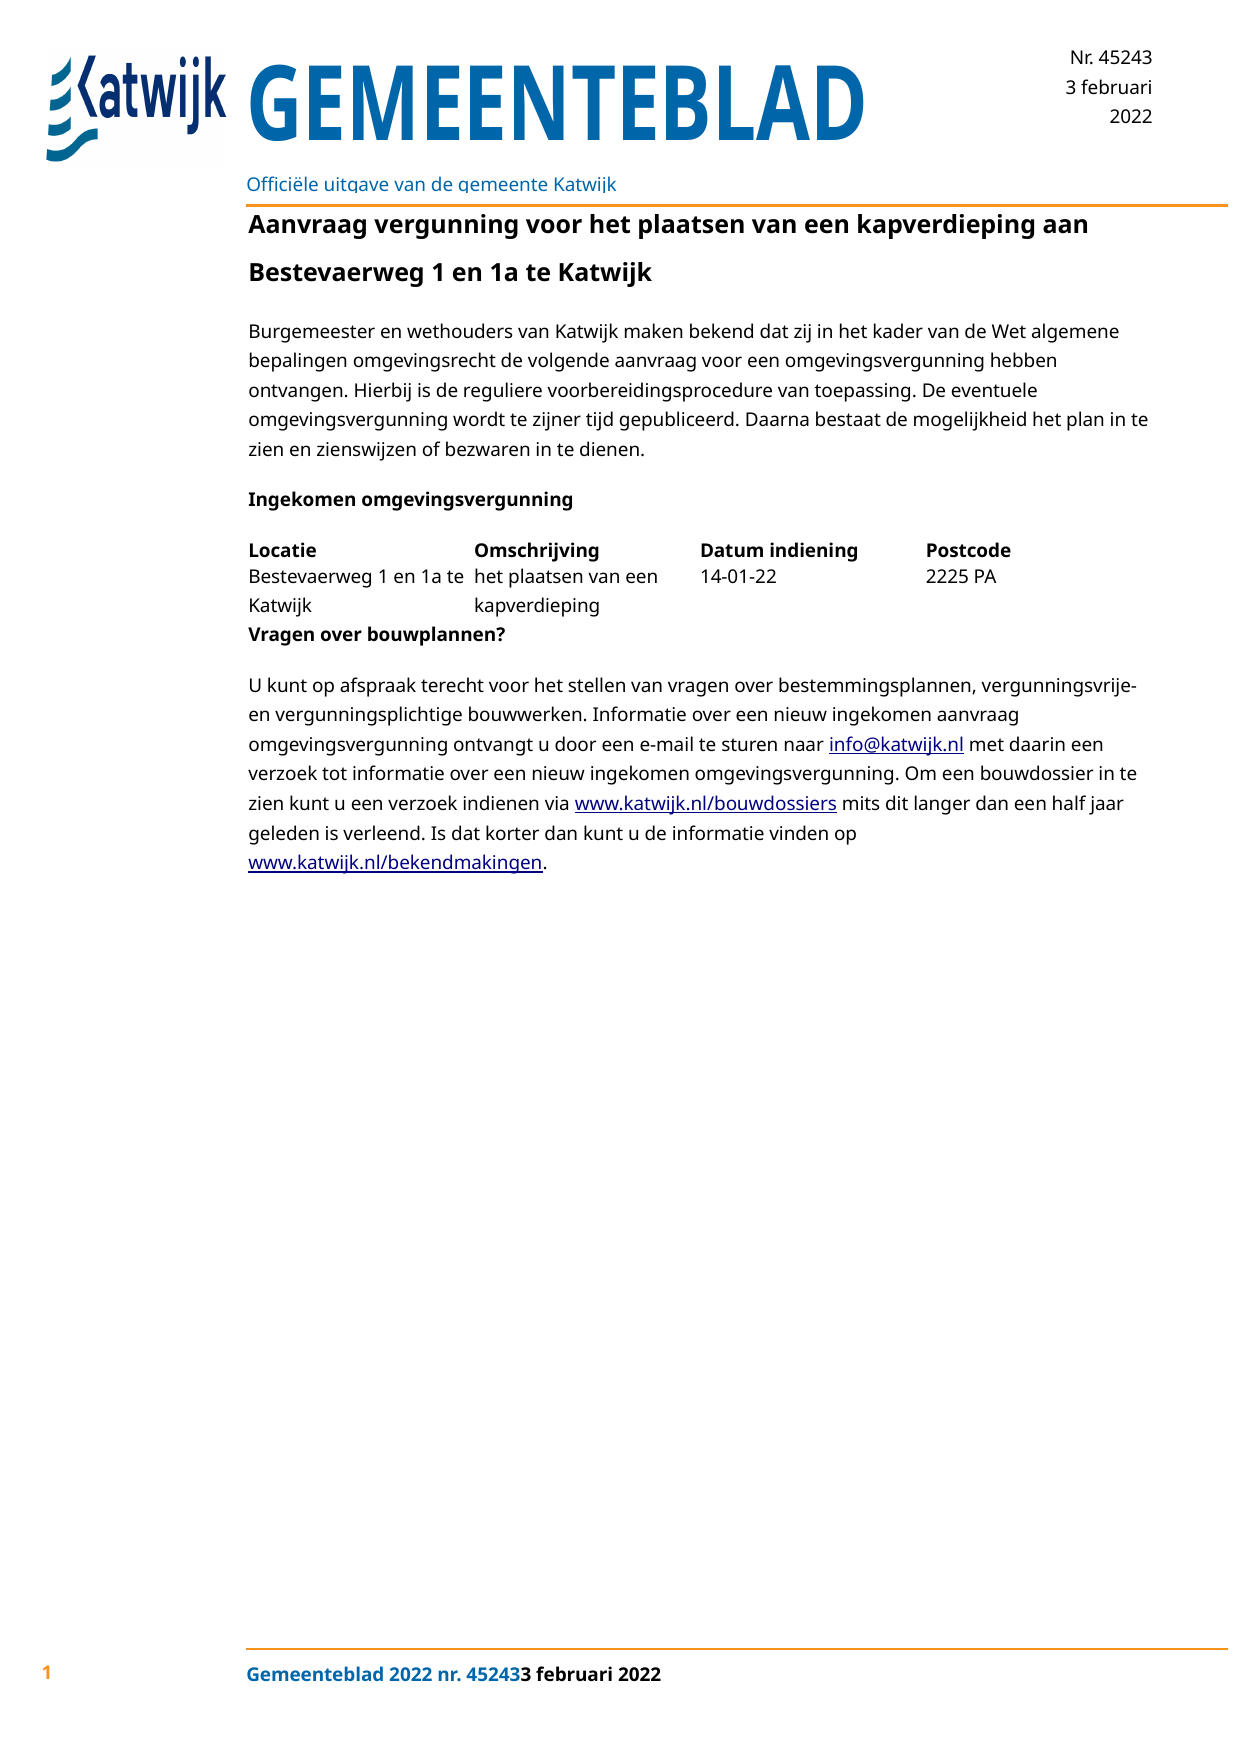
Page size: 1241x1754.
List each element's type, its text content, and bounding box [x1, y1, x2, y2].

table_header Datum indiening [700, 537, 926, 563]
text U kunt op afspraak terecht voor het stellen van vragen over bestemmingsplannen, vergunningsvrije- en vergunningsplichtige bouwwerken. Informatie over een nieuw ingekomen aanvraag omgevingsvergunning ontvangt u door een e-mail te sturen naar info@katwijk.nl met daarin een verzoek tot informatie over een nieuw ingekomen omgevingsvergunning. Om een bouwdossier in te zien kunt u een verzoek indienen via www.katwijk.nl/bouwdossiers mits dit langer dan een half jaar geleden is verleend. Is dat korter dan kunt u de informatie vinden op www.katwijk.nl/bekendmakingen. [248, 672, 1152, 875]
text Vragen over bouwplannen? [248, 621, 1152, 647]
text Aanvraag vergunning voor het plaatsen van een kapverdieping aan Bestevaerweg 1 en 1a te Katwijk [248, 207, 1152, 288]
table_header Postcode [926, 537, 1152, 563]
table_cell 2225 PA [926, 563, 1152, 618]
table_header Locatie [248, 537, 474, 563]
text Burgemeester en wethouders van Katwijk maken bekend dat zij in het kader van de Wet algemene bepalingen omgevingsrecht de volgende aanvraag voor een omgevingsvergunning hebben ontvangen. Hierbij is de reguliere voorbereidingsprocedure van toepassing. De eventuele omgevingsvergunning wordt te zijner tijd gepubliceerd. Daarna bestaat de mogelijkheid het plan in te zien en zienswijzen of bezwaren in te dienen. [248, 318, 1152, 462]
table_header Omschrijving [474, 537, 700, 563]
table_cell het plaatsen van een kapverdieping [474, 563, 700, 618]
table_cell 14-01-22 [700, 563, 926, 618]
picture [41, 47, 231, 172]
text Ingekomen omgevingsvergunning [248, 487, 1152, 512]
table_cell Bestevaerweg 1 en 1a te Katwijk [248, 563, 474, 618]
